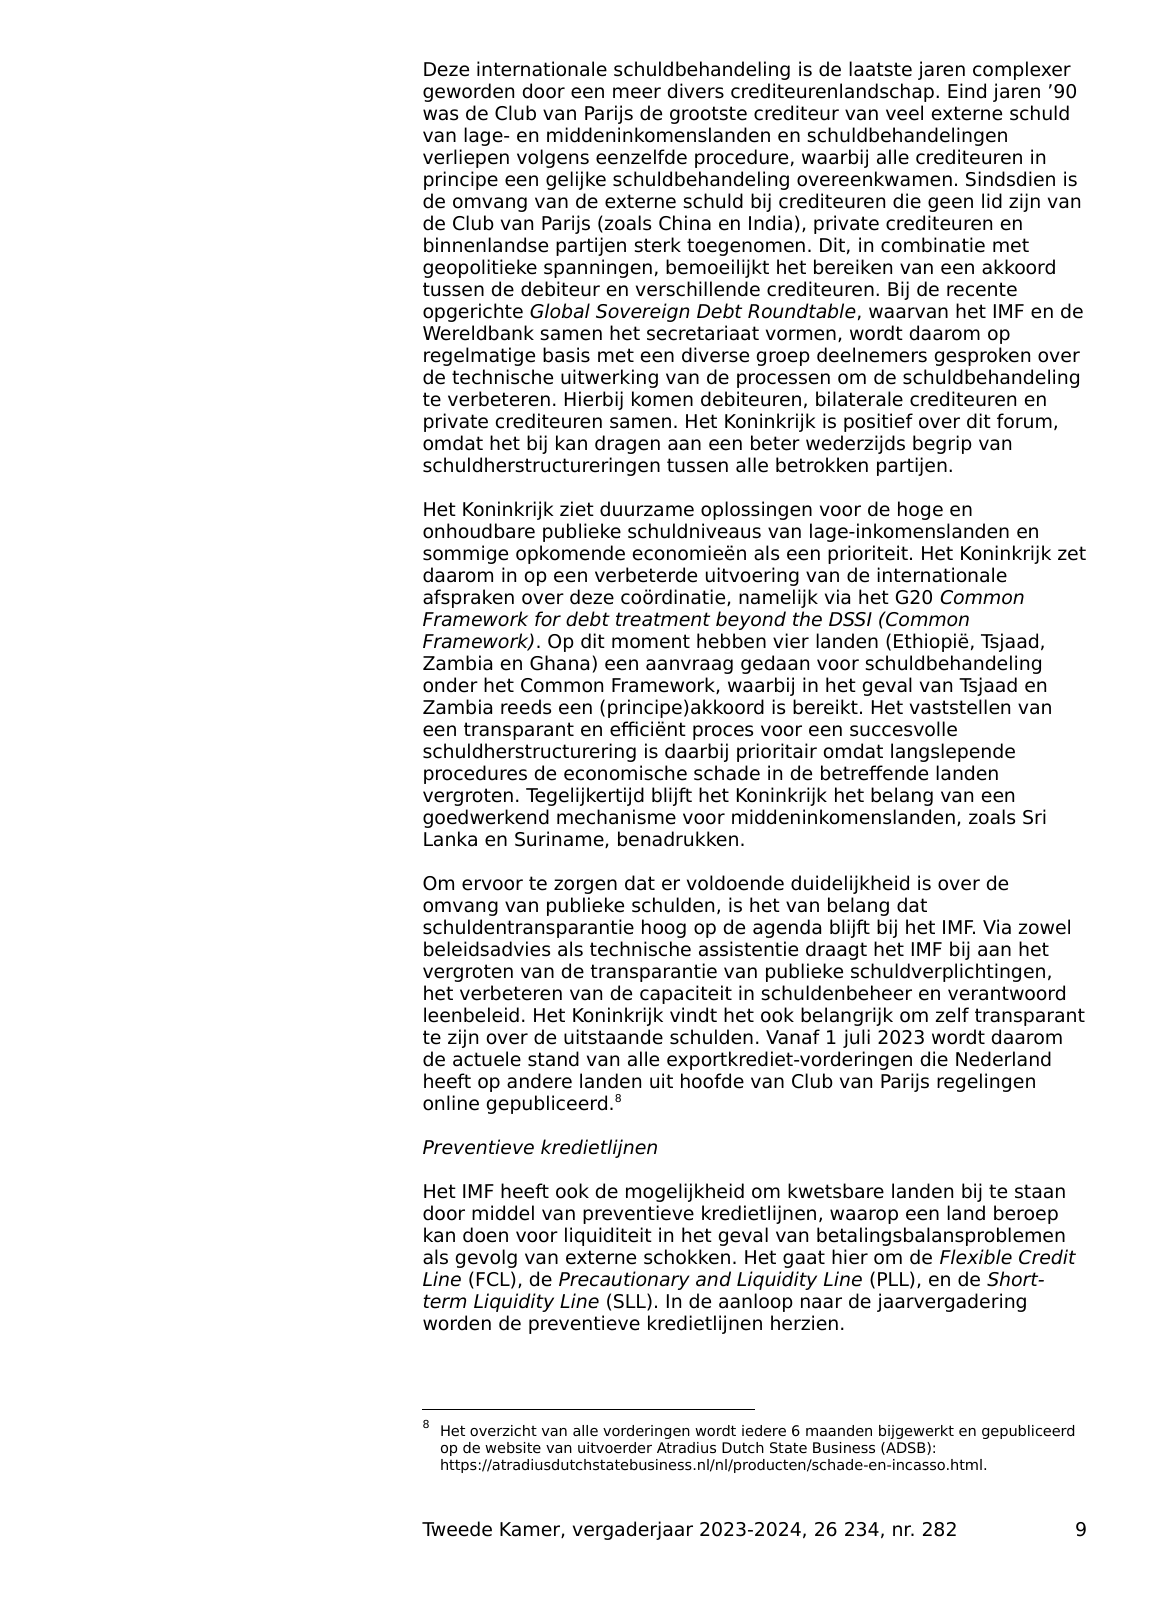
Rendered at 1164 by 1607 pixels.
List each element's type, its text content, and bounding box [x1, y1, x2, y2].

text Het Koninkrijk ziet duurzame oplossingen voor de hoge en onhoudbare publieke schuldniveaus van lage-inkomenslanden en sommige opkomende economieën als een prioriteit. Het Koninkrijk zet daarom in op een verbeterde uitvoering van de internationale afspraken over deze coördinatie, namelijk via het G20 Common Framework for debt treatment beyond the DSSI (Common Framework). Op dit moment hebben vier landen (Ethiopië, Tsjaad, Zambia en Ghana) een aanvraag gedaan voor schuldbehandeling onder het Common Framework, waarbij in het geval van Tsjaad en Zambia reeds een (principe)akkoord is bereikt. Het vaststellen van een transparant en efficiënt proces voor een succesvolle schuldherstructurering is daarbij prioritair omdat langslepende procedures de economische schade in de betreffende landen vergroten. Tegelijkertijd blijft het Koninkrijk het belang van een goedwerkend mechanisme voor middeninkomenslanden, zoals Sri Lanka en Suriname, benadrukken. [422, 499, 1087, 851]
text Deze internationale schuldbehandeling is de laatste jaren complexer geworden door een meer divers crediteurenlandschap. Eind jaren ’90 was de Club van Parijs de grootste crediteur van veel externe schuld van lage- en middeninkomenslanden en schuldbehandelingen verliepen volgens eenzelfde procedure, waarbij alle crediteuren in principe een gelijke schuldbehandeling overeenkwamen. Sindsdien is de omvang van de externe schuld bij crediteuren die geen lid zijn van de Club van Parijs (zoals China en India), private crediteuren en binnenlandse partijen sterk toegenomen. Dit, in combinatie met geopolitieke spanningen, bemoeilijkt het bereiken van een akkoord tussen de debiteur en verschillende crediteuren. Bij de recente opgerichte Global Sovereign Debt Roundtable, waarvan het IMF en de Wereldbank samen het secretariaat vormen, wordt daarom op regelmatige basis met een diverse groep deelnemers gesproken over de technische uitwerking van de processen om de schuldbehandeling te verbeteren. Hierbij komen debiteuren, bilaterale crediteuren en private crediteuren samen. Het Koninkrijk is positief over dit forum, omdat het bij kan dragen aan een beter wederzijds begrip van schuldherstructureringen tussen alle betrokken partijen. [422, 59, 1087, 477]
text Om ervoor te zorgen dat er voldoende duidelijkheid is over de omvang van publieke schulden, is het van belang dat schuldentransparantie hoog op de agenda blijft bij het IMF. Via zowel beleidsadvies als technische assistentie draagt het IMF bij aan het vergroten van de transparantie van publieke schuldverplichtingen, het verbeteren van de capaciteit in schuldenbeheer en verantwoord leenbeleid. Het Koninkrijk vindt het ook belangrijk om zelf transparant te zijn over de uitstaande schulden. Vanaf 1 juli 2023 wordt daarom de actuele stand van alle exportkrediet-vorderingen die Nederland heeft op andere landen uit hoofde van Club van Parijs regelingen online gepubliceerd. [422, 873, 1087, 1114]
text Het IMF heeft ook de mogelijkheid om kwetsbare landen bij te staan door middel van preventieve kredietlijnen, waarop een land beroep kan doen voor liquiditeit in het geval van betalingsbalansproblemen als gevolg van externe schokken. Het gaat hier om de Flexible Credit Line (FCL), de Precautionary and Liquidity Line (PLL), en de Short-term Liquidity Line (SLL). In de aanloop naar de jaarvergadering worden de preventieve kredietlijnen herzien. [422, 1181, 1087, 1335]
subtitle Preventieve kredietlijnen [422, 1137, 1087, 1159]
text Het overzicht van alle vorderingen wordt iedere 6 maanden bijgewerkt en gepubliceerd op de website van uitvoerder Atradius Dutch State Business (ADSB): https://atradiusdutchstatebusiness.nl/nl/producten/schade-en-incasso.html. [422, 1418, 1087, 1474]
